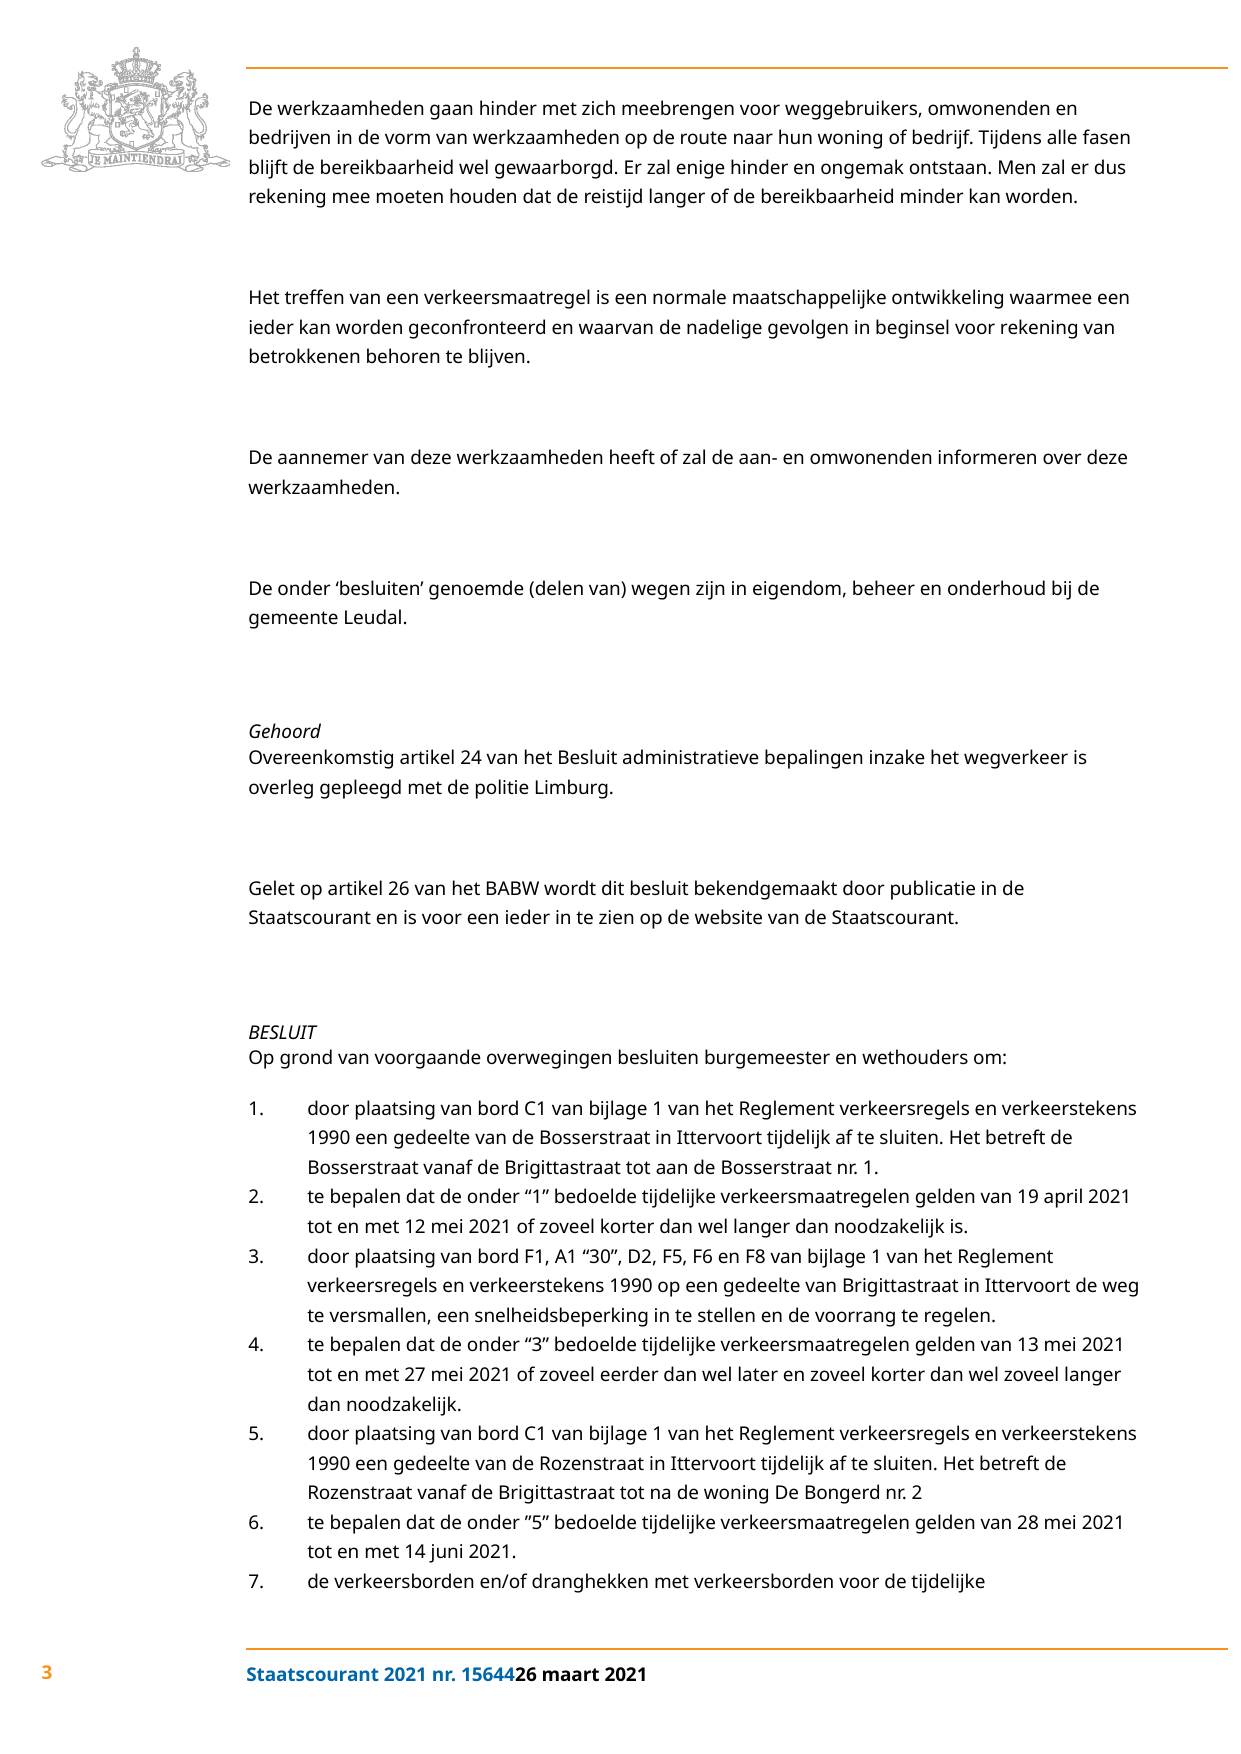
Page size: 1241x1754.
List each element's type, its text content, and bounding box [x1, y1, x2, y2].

list te bepalen dat de onder “3” bedoelde tijdelijke verkeersmaatregelen gelden van 13 mei 2021 tot en met 27 mei 2021 of zoveel eerder dan wel later en zoveel korter dan wel zoveel langer dan noodzakelijk. [248, 1332, 1152, 1417]
text De werkzaamheden gaan hinder met zich meebrengen voor weggebruikers, omwonenden en bedrijven in de vorm van werkzaamheden op de route naar hun woning of bedrijf. Tijdens alle fasen blijft de bereikbaarheid wel gewaarborgd. Er zal enige hinder en ongemak ontstaan. Men zal er dus rekening mee moeten houden dat de reistijd langer of de bereikbaarheid minder kan worden. [248, 95, 1152, 209]
list de verkeersborden en/of dranghekken met verkeersborden voor de tijdelijke [248, 1568, 1152, 1594]
text Het treffen van een verkeersmaatregel is een normale maatschappelijke ontwikkeling waarmee een ieder kan worden geconfronteerd en waarvan de nadelige gevolgen in beginsel voor rekening van betrokkenen behoren te blijven. [248, 284, 1152, 369]
list te bepalen dat de onder “1” bedoelde tijdelijke verkeersmaatregelen gelden van 19 april 2021 tot en met 12 mei 2021 of zoveel korter dan wel langer dan noodzakelijk is. [248, 1184, 1152, 1239]
text Gelet op artikel 26 van het BABW wordt dit besluit bekendgemaakt door publicatie in de Staatscourant en is voor een ieder in te zien op de website van de Staatscourant. [248, 875, 1152, 930]
text BESLUIT [248, 1019, 1152, 1044]
text De aannemer van deze werkzaamheden heeft of zal de aan- en omwonenden informeren over deze werkzaamheden. [248, 444, 1152, 500]
list te bepalen dat de onder ”5” bedoelde tijdelijke verkeersmaatregelen gelden van 28 mei 2021 tot en met 14 juni 2021. [248, 1509, 1152, 1564]
list door plaatsing van bord F1, A1 “30”, D2, F5, F6 en F8 van bijlage 1 van het Reglement verkeersregels en verkeerstekens 1990 op een gedeelte van Brigittastraat in Ittervoort de weg te versmallen, een snelheidsbeperking in te stellen en de voorrang te regelen. [248, 1243, 1152, 1328]
text De onder ‘besluiten’ genoemde (delen van) wegen zijn in eigendom, beheer en onderhoud bij de gemeente Leudal. [248, 575, 1152, 630]
text Overeenkomstig artikel 24 van het Besluit administratieve bepalingen inzake het wegverkeer is overleg gepleegd met de politie Limburg. [248, 744, 1152, 800]
text Op grond van voorgaande overwegingen besluiten burgemeester en wethouders om: [248, 1044, 1152, 1070]
text Gehoord [248, 719, 1152, 744]
list door plaatsing van bord C1 van bijlage 1 van het Reglement verkeersregels en verkeerstekens 1990 een gedeelte van de Bosserstraat in Ittervoort tijdelijk af te sluiten. Het betreft de Bosserstraat vanaf de Brigittastraat tot aan de Bosserstraat nr. 1. [248, 1095, 1152, 1180]
list door plaatsing van bord C1 van bijlage 1 van het Reglement verkeersregels en verkeerstekens 1990 een gedeelte van de Rozenstraat in Ittervoort tijdelijk af te sluiten. Het betreft de Rozenstraat vanaf de Brigittastraat tot na de woning De Bongerd nr. 2 [248, 1420, 1152, 1505]
picture [41, 47, 231, 172]
